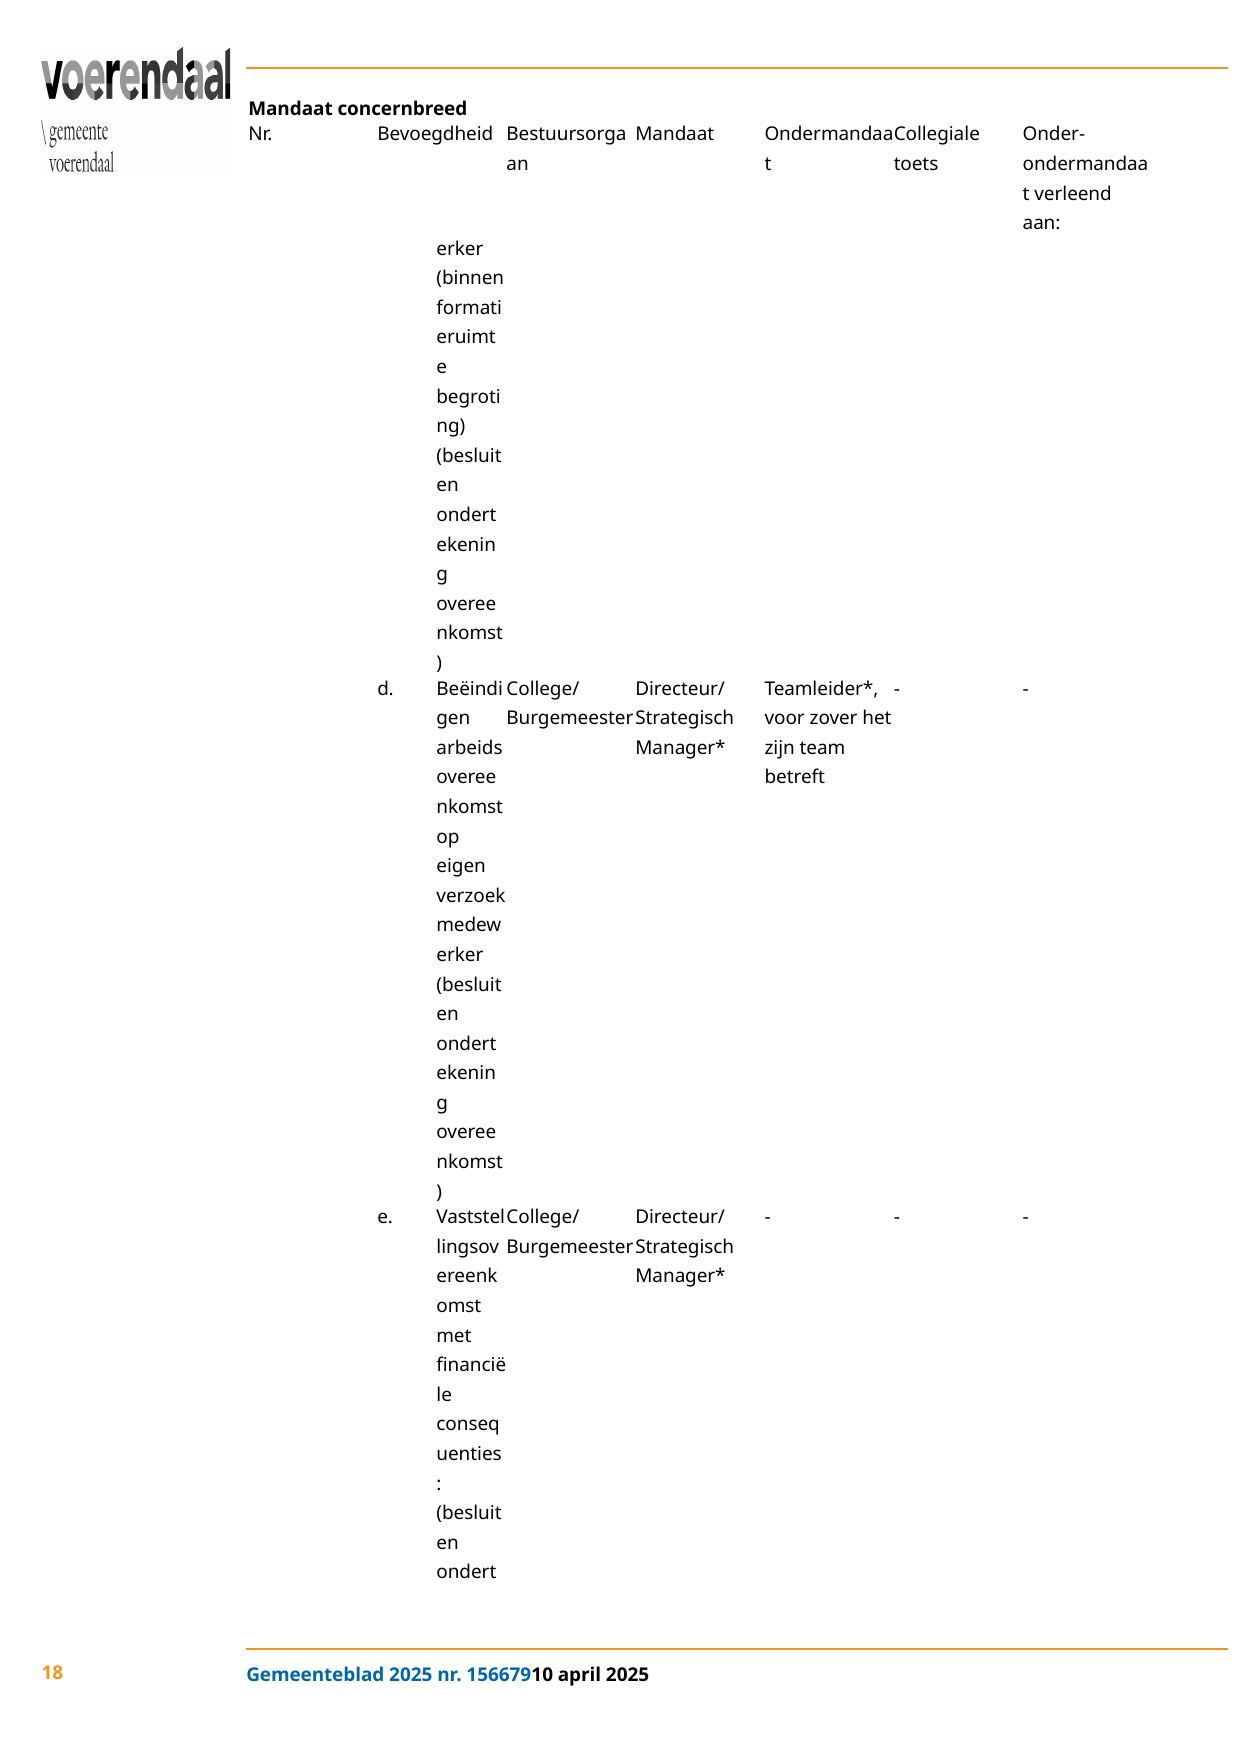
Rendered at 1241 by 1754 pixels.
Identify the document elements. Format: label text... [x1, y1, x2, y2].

table_cell [764, 235, 893, 675]
table_cell [635, 235, 764, 675]
table_cell - [894, 675, 1022, 1203]
table_cell Collegiale toets [894, 121, 1022, 235]
table_cell - [894, 235, 1022, 675]
table_cell erker (binnen formatieruimte begroting) (besluit en ondertekening overeenkomst) [377, 235, 506, 675]
picture [41, 47, 231, 172]
table_header Mandaat concernbreed [248, 95, 764, 121]
table_cell - [1023, 235, 1152, 675]
table_cell [248, 1204, 377, 1584]
table_header [764, 95, 893, 121]
table_cell Vaststellingsovereenkomst met financiële consequenties: (besluit en ondert [377, 1204, 506, 1584]
table_cell Onder-ondermandaat verleend aan: [1023, 121, 1152, 235]
table_cell - [894, 1204, 1022, 1584]
table_cell Bestuursorgaan [506, 121, 635, 235]
table_cell Directeur/ Strategisch Manager* [635, 675, 764, 1203]
table_cell Mandaat [635, 121, 764, 235]
table_cell [248, 675, 377, 1203]
table_cell Nr. [248, 121, 377, 235]
table_cell - [764, 1204, 893, 1584]
table_cell College/ Burgemeester [506, 1204, 635, 1584]
table_cell [248, 235, 377, 675]
table_cell Directeur/ Strategisch Manager* [635, 1204, 764, 1584]
table_cell - [1023, 675, 1152, 1203]
table_cell Beëindigen arbeidsovereenkomst op eigen verzoek medewerker (besluit en ondertekening overeenkomst) [377, 675, 506, 1203]
table_cell [506, 235, 635, 675]
table_cell College/ Burgemeester [506, 675, 635, 1203]
table_cell - [1023, 1204, 1152, 1584]
table_cell Teamleider*, voor zover het zijn team betreft [764, 675, 893, 1203]
table_header [894, 95, 1152, 121]
table_cell Ondermandaat [764, 121, 893, 235]
table_cell Bevoegdheid [377, 121, 506, 235]
